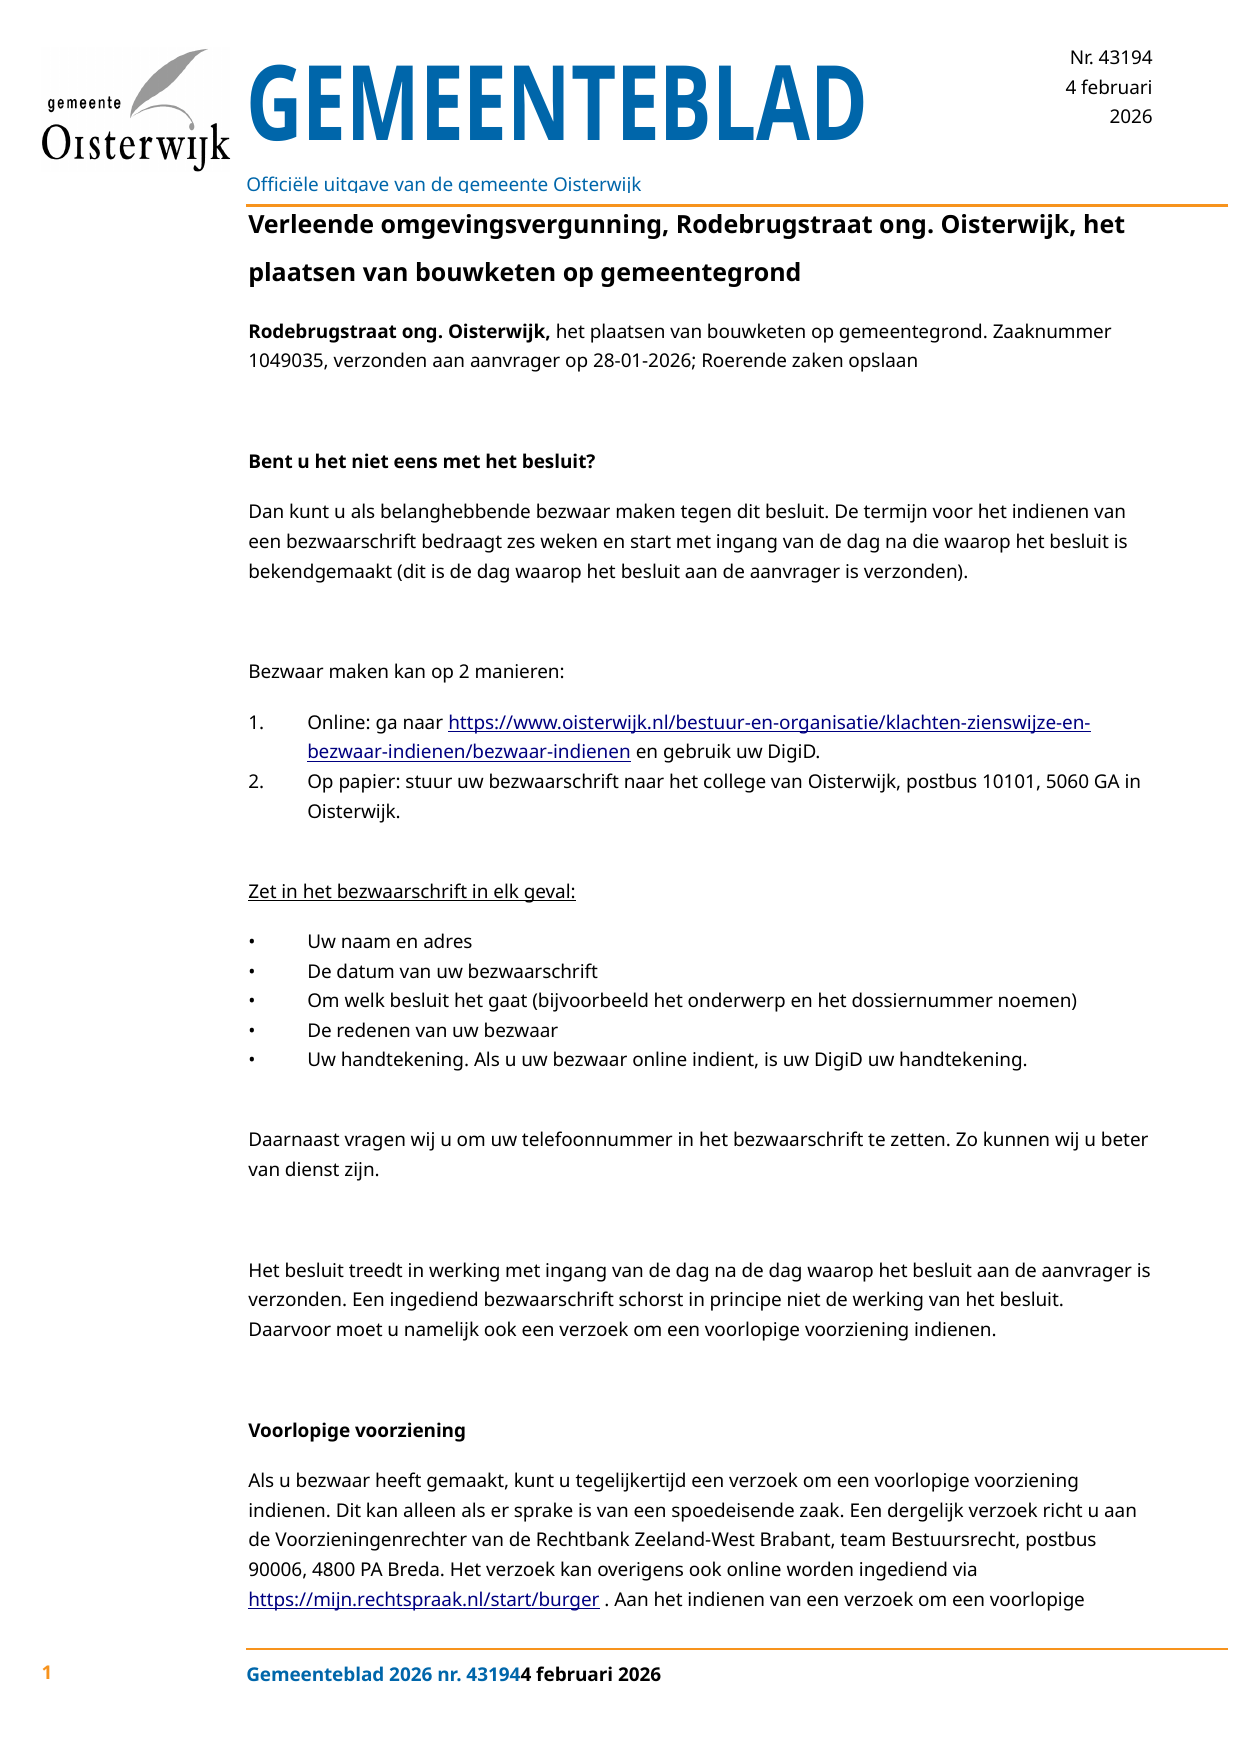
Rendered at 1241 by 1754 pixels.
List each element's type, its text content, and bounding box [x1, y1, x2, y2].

text Voorlopige voorziening [248, 1417, 1152, 1443]
list Uw naam en adres [248, 928, 1152, 954]
list Op papier: stuur uw bezwaarschrift naar het college van Oisterwijk, postbus 10101, 5060 GA in Oisterwijk. [248, 768, 1152, 824]
text Rodebrugstraat ong. Oisterwijk, het plaatsen van bouwketen op gemeentegrond. Zaaknummer 1049035, verzonden aan aanvrager op 28-01-2026; Roerende zaken opslaan [248, 318, 1152, 373]
picture [41, 47, 231, 172]
list De redenen van uw bezwaar [248, 1017, 1152, 1043]
text Bezwaar maken kan op 2 manieren: [248, 659, 1152, 684]
list Uw handtekening. Als u uw bezwaar online indient, is uw DigiD uw handtekening. [248, 1047, 1152, 1072]
text Zet in het bezwaarschrift in elk geval: [248, 878, 1152, 904]
text Het besluit treedt in werking met ingang van de dag na de dag waarop het besluit aan de aanvrager is verzonden. Een ingediend bezwaarschrift schorst in principe niet de werking van het besluit. Daarvoor moet u namelijk ook een verzoek om een voorlopige voorziening indienen. [248, 1257, 1152, 1342]
text Verleende omgevingsvergunning, Rodebrugstraat ong. Oisterwijk, het plaatsen van bouwketen op gemeentegrond [248, 207, 1152, 288]
text Dan kunt u als belanghebbende bezwaar maken tegen dit besluit. De termijn voor het indienen van een bezwaarschrift bedraagt zes weken en start met ingang van de dag na die waarop het besluit is bekendgemaakt (dit is de dag waarop het besluit aan de aanvrager is verzonden). [248, 499, 1152, 584]
list Om welk besluit het gaat (bijvoorbeeld het onderwerp en het dossiernummer noemen) [248, 987, 1152, 1013]
list De datum van uw bezwaarschrift [248, 958, 1152, 984]
text Daarnaast vragen wij u om uw telefoonnummer in het bezwaarschrift te zetten. Zo kunnen wij u beter van dienst zijn. [248, 1127, 1152, 1182]
list Online: ga naar https://www.oisterwijk.nl/bestuur-en-organisatie/klachten-zienswijze-en-bezwaar-indienen/bezwaar-indienen en gebruik uw DigiD. [248, 709, 1152, 764]
text Als u bezwaar heeft gemaakt, kunt u tegelijkertijd een verzoek om een voorlopige voorziening indienen. Dit kan alleen als er sprake is van een spoedeisende zaak. Een dergelijk verzoek richt u aan de Voorzieningenrechter van de Rechtbank Zeeland-West Brabant, team Bestuursrecht, postbus 90006, 4800 PA Breda. Het verzoek kan overigens ook online worden ingediend via https://mijn.rechtspraak.nl/start/burger . Aan het indienen van een verzoek om een voorlopige [248, 1467, 1152, 1612]
text Bent u het niet eens met het besluit? [248, 448, 1152, 474]
